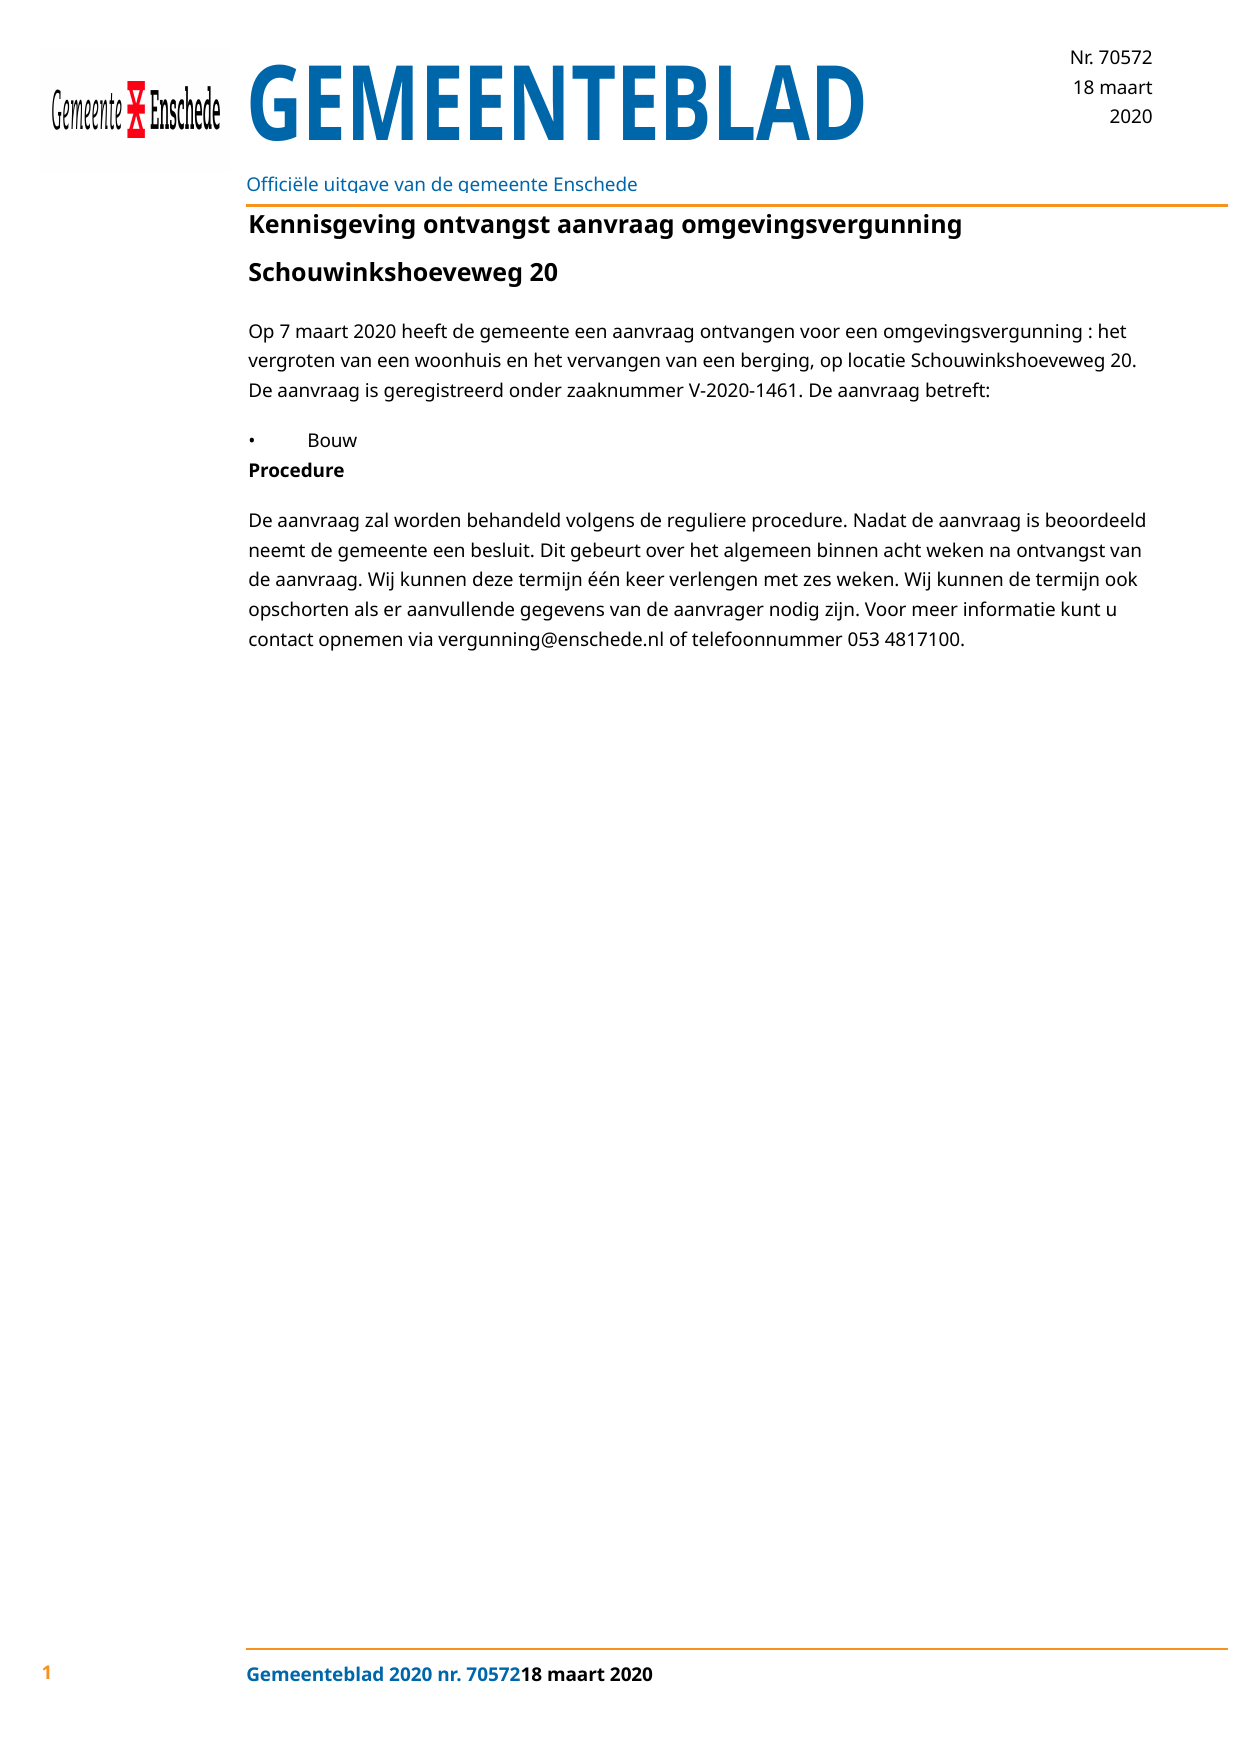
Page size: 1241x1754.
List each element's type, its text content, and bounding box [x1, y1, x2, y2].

text Op 7 maart 2020 heeft de gemeente een aanvraag ontvangen voor een omgevingsvergunning : het vergroten van een woonhuis en het vervangen van een berging, op locatie Schouwinkshoeveweg 20. De aanvraag is geregistreerd onder zaaknummer V-2020-1461. De aanvraag betreft: [248, 318, 1152, 403]
text Procedure [248, 457, 1152, 483]
list Bouw [248, 427, 1152, 453]
text De aanvraag zal worden behandeld volgens de reguliere procedure. Nadat de aanvraag is beoordeeld neemt de gemeente een besluit. Dit gebeurt over het algemeen binnen acht weken na ontvangst van de aanvraag. Wij kunnen deze termijn één keer verlengen met zes weken. Wij kunnen de termijn ook opschorten als er aanvullende gegevens van de aanvrager nodig zijn. Voor meer informatie kunt u contact opnemen via vergunning@enschede.nl of telefoonnummer 053 4817100. [248, 507, 1152, 652]
text Kennisgeving ontvangst aanvraag omgevingsvergunning Schouwinkshoeveweg 20 [248, 207, 1152, 288]
picture [41, 47, 231, 172]
